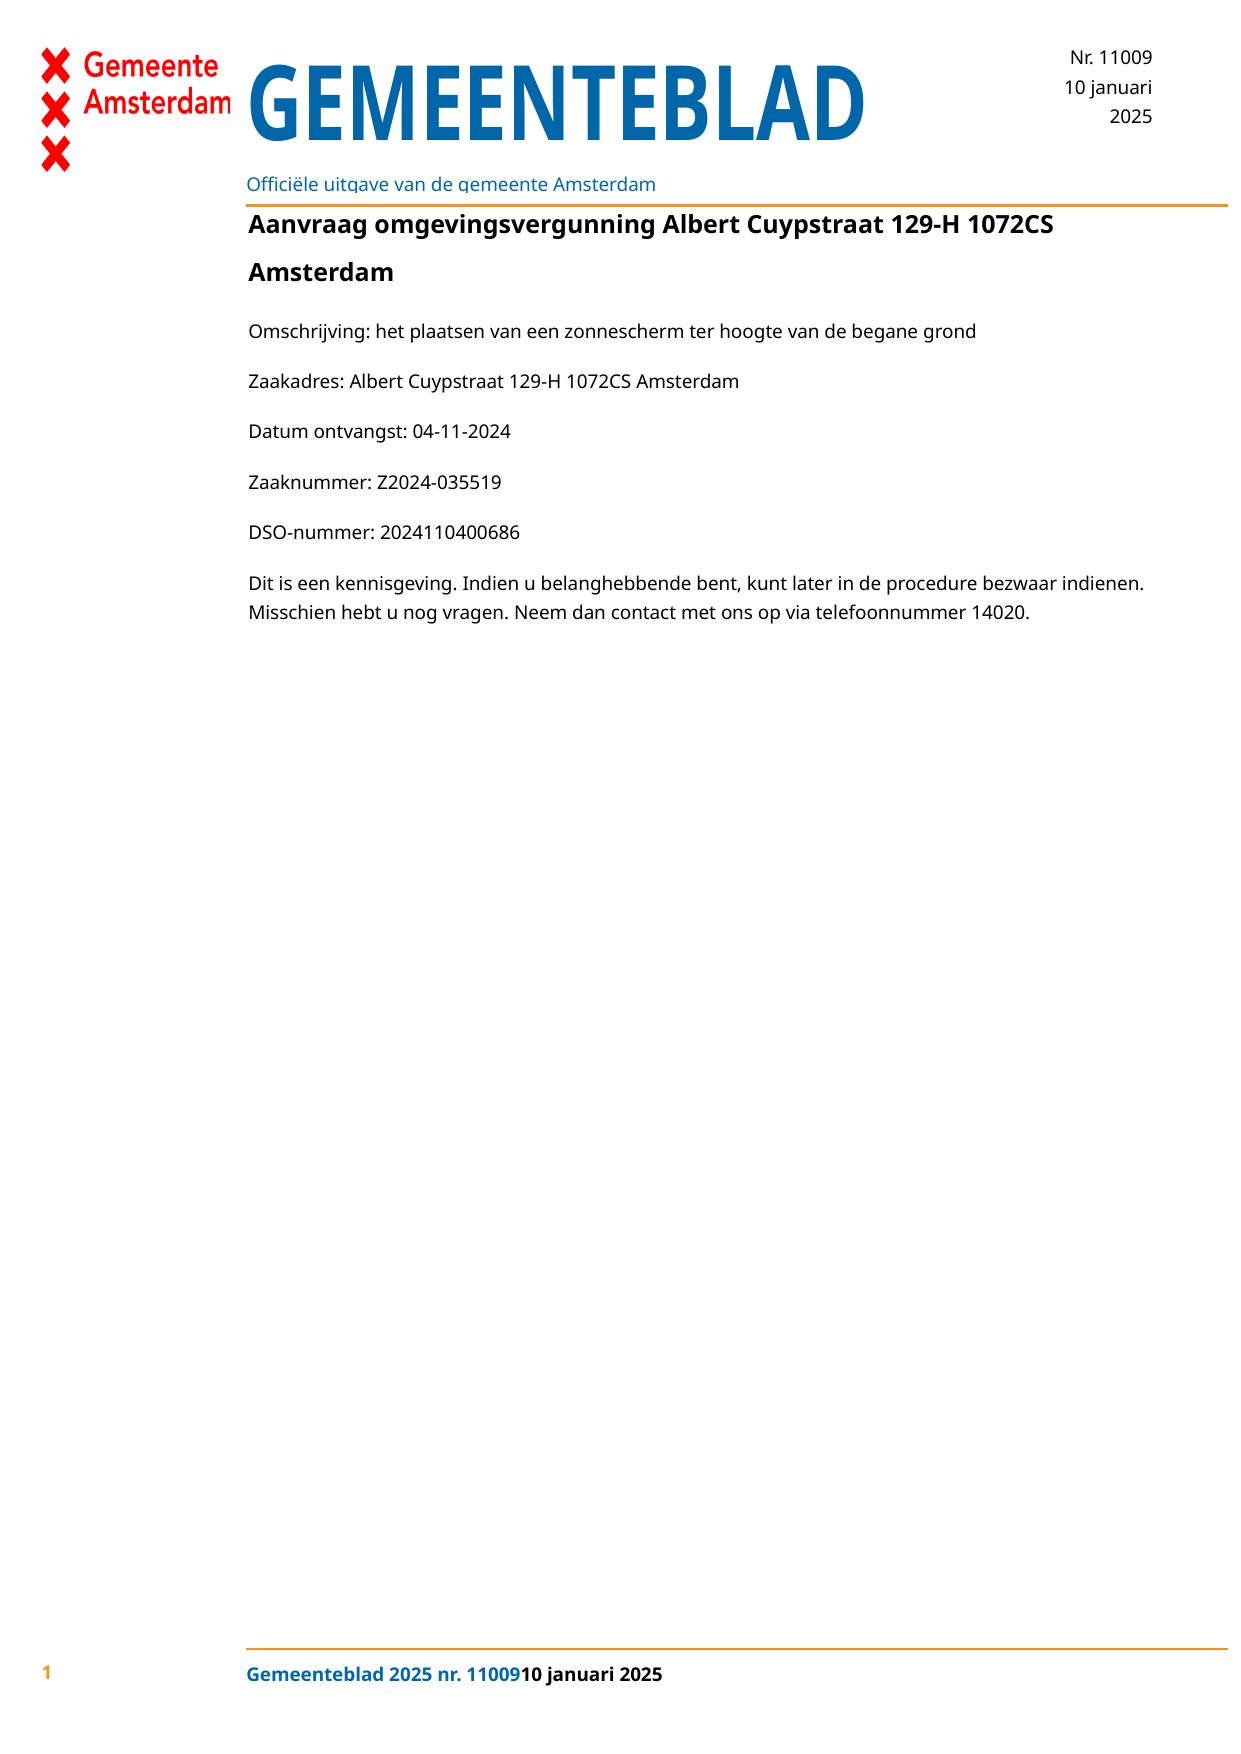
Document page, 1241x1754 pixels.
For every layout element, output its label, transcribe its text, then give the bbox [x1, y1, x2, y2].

picture [41, 47, 231, 172]
text Aanvraag omgevingsvergunning Albert Cuypstraat 129-H 1072CS Amsterdam [248, 207, 1152, 288]
text Dit is een kennisgeving. Indien u belanghebbende bent, kunt later in de procedure bezwaar indienen. Misschien hebt u nog vragen. Neem dan contact met ons op via telefoonnummer 14020. [248, 570, 1152, 625]
text Zaaknummer: Z2024-035519 [248, 469, 1152, 495]
text Omschrijving: het plaatsen van een zonnescherm ter hoogte van de begane grond [248, 318, 1152, 344]
text Datum ontvangst: 04-11-2024 [248, 419, 1152, 444]
text Zaakadres: Albert Cuypstraat 129-H 1072CS Amsterdam [248, 368, 1152, 394]
text DSO-nummer: 2024110400686 [248, 519, 1152, 545]
